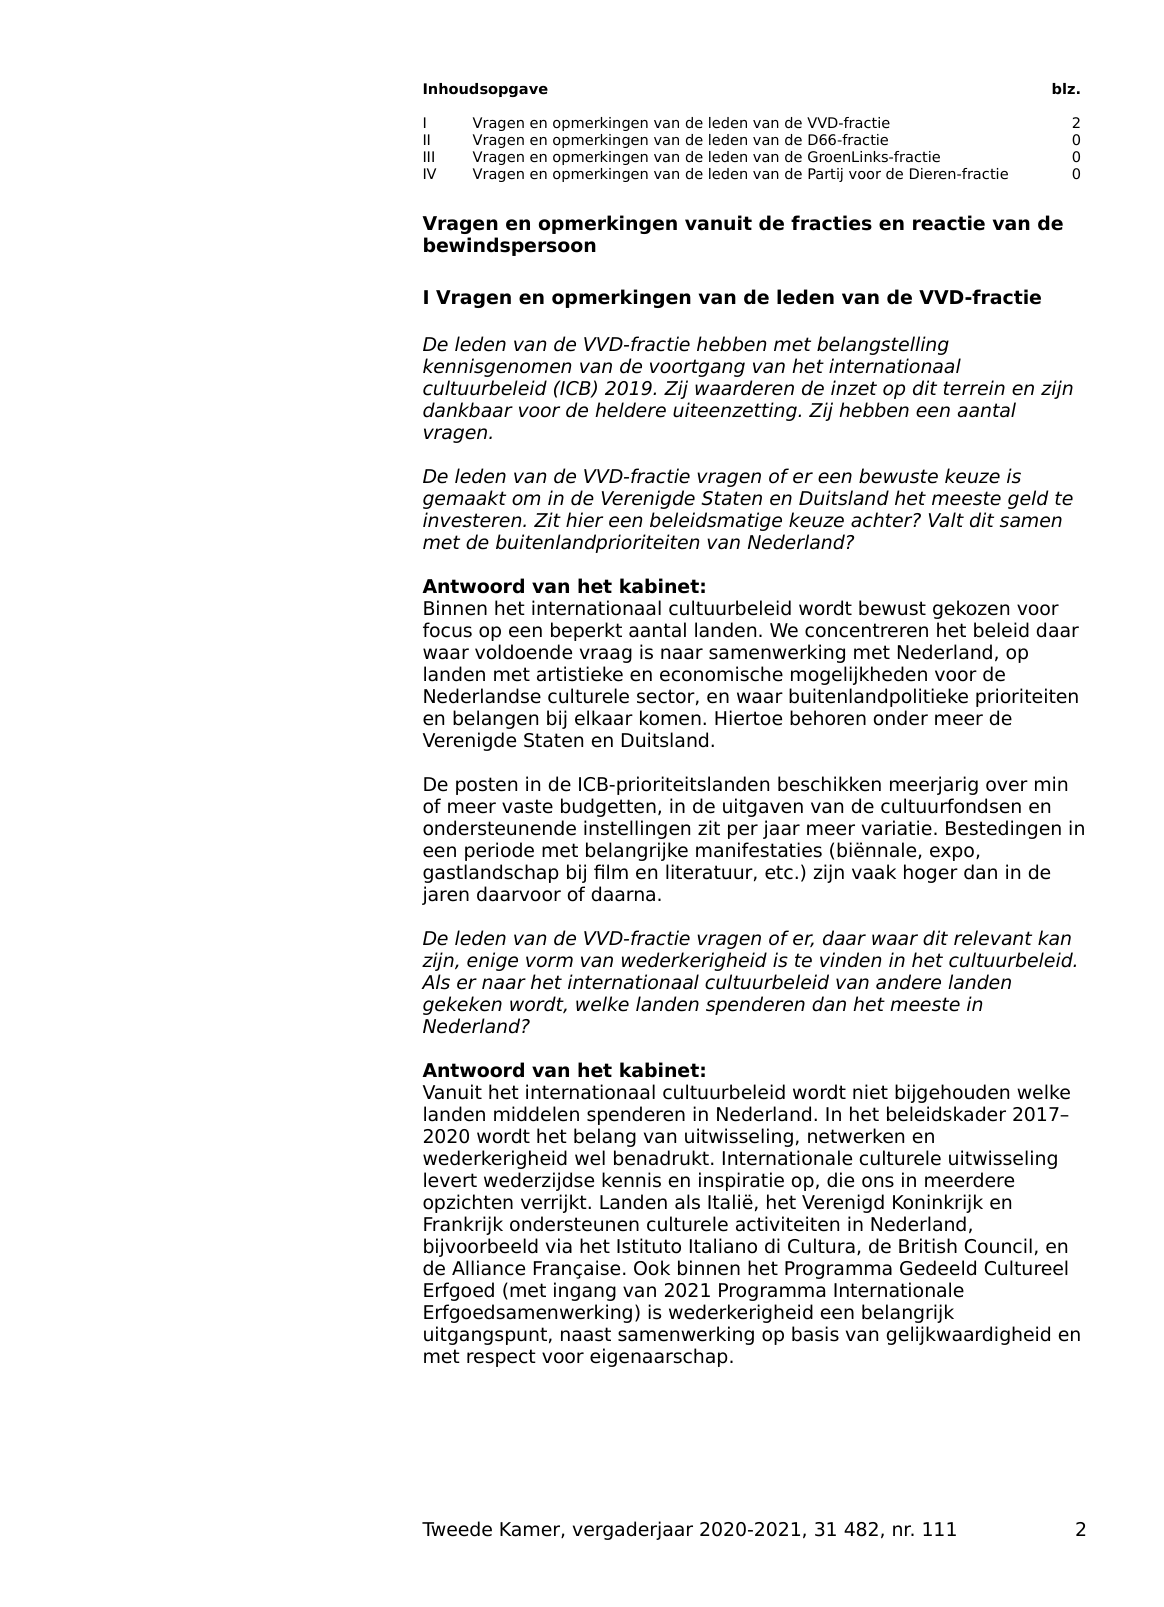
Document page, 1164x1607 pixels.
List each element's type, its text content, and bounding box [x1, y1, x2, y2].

table_cell Vragen en opmerkingen van de leden van de D66-fractie [467, 132, 1028, 149]
text De posten in de ICB-prioriteitslanden beschikken meerjarig over min of meer vaste budgetten, in de uitgaven van de cultuurfondsen en ondersteunende instellingen zit per jaar meer variatie. Bestedingen in een periode met belangrijke manifestaties (biënnale, expo, gastlandschap bij film en literatuur, etc.) zijn vaak hoger dan in de jaren daarvoor of daarna. [422, 774, 1087, 906]
subtitle Antwoord van het kabinet: [422, 1060, 1087, 1082]
table_cell [467, 98, 1028, 115]
table_cell 0 [1028, 166, 1087, 183]
table_cell [422, 98, 467, 115]
table_cell Vragen en opmerkingen van de leden van de VVD-fractie [467, 115, 1028, 132]
subtitle I Vragen en opmerkingen van de leden van de VVD-fractie [422, 287, 1087, 309]
table_cell [1028, 98, 1087, 115]
text De leden van de VVD-fractie vragen of er, daar waar dit relevant kan zijn, enige vorm van wederkerigheid is te vinden in het cultuurbeleid. Als er naar het internationaal cultuurbeleid van andere landen gekeken wordt, welke landen spenderen dan het meeste in Nederland? [422, 928, 1087, 1038]
table_cell IV [422, 166, 467, 183]
table_cell 0 [1028, 149, 1087, 166]
table_cell II [422, 132, 467, 149]
table_header blz. [1028, 81, 1087, 98]
text De leden van de VVD-fractie hebben met belangstelling kennisgenomen van de voortgang van het internationaal cultuurbeleid (ICB) 2019. Zij waarderen de inzet op dit terrein en zijn dankbaar voor de heldere uiteenzetting. Zij hebben een aantal vragen. [422, 334, 1087, 444]
text Vanuit het internationaal cultuurbeleid wordt niet bijgehouden welke landen middelen spenderen in Nederland. In het beleidskader 2017–2020 wordt het belang van uitwisseling, netwerken en wederkerigheid wel benadrukt. Internationale culturele uitwisseling levert wederzijdse kennis en inspiratie op, die ons in meerdere opzichten verrijkt. Landen als Italië, het Verenigd Koninkrijk en Frankrijk ondersteunen culturele activiteiten in Nederland, bijvoorbeeld via het Istituto Italiano di Cultura, de British Council, en de Alliance Française. Ook binnen het Programma Gedeeld Cultureel Erfgoed (met ingang van 2021 Programma Internationale Erfgoedsamenwerking) is wederkerigheid een belangrijk uitgangspunt, naast samenwerking op basis van gelijkwaardigheid en met respect voor eigenaarschap. [422, 1082, 1087, 1368]
subtitle Antwoord van het kabinet: [422, 576, 1087, 598]
table_cell 0 [1028, 132, 1087, 149]
table_cell III [422, 149, 467, 166]
table_cell 2 [1028, 115, 1087, 132]
table_cell Vragen en opmerkingen van de leden van de Partij voor de Dieren-fractie [467, 166, 1028, 183]
subtitle Vragen en opmerkingen vanuit de fracties en reactie van de bewindspersoon [422, 213, 1087, 257]
text De leden van de VVD-fractie vragen of er een bewuste keuze is gemaakt om in de Verenigde Staten en Duitsland het meeste geld te investeren. Zit hier een beleidsmatige keuze achter? Valt dit samen met de buitenlandprioriteiten van Nederland? [422, 466, 1087, 554]
table_cell I [422, 115, 467, 132]
table_header Inhoudsopgave [422, 81, 1028, 98]
table_cell Vragen en opmerkingen van de leden van de GroenLinks-fractie [467, 149, 1028, 166]
text Binnen het internationaal cultuurbeleid wordt bewust gekozen voor focus op een beperkt aantal landen. We concentreren het beleid daar waar voldoende vraag is naar samenwerking met Nederland, op landen met artistieke en economische mogelijkheden voor de Nederlandse culturele sector, en waar buitenlandpolitieke prioriteiten en belangen bij elkaar komen. Hiertoe behoren onder meer de Verenigde Staten en Duitsland. [422, 598, 1087, 752]
